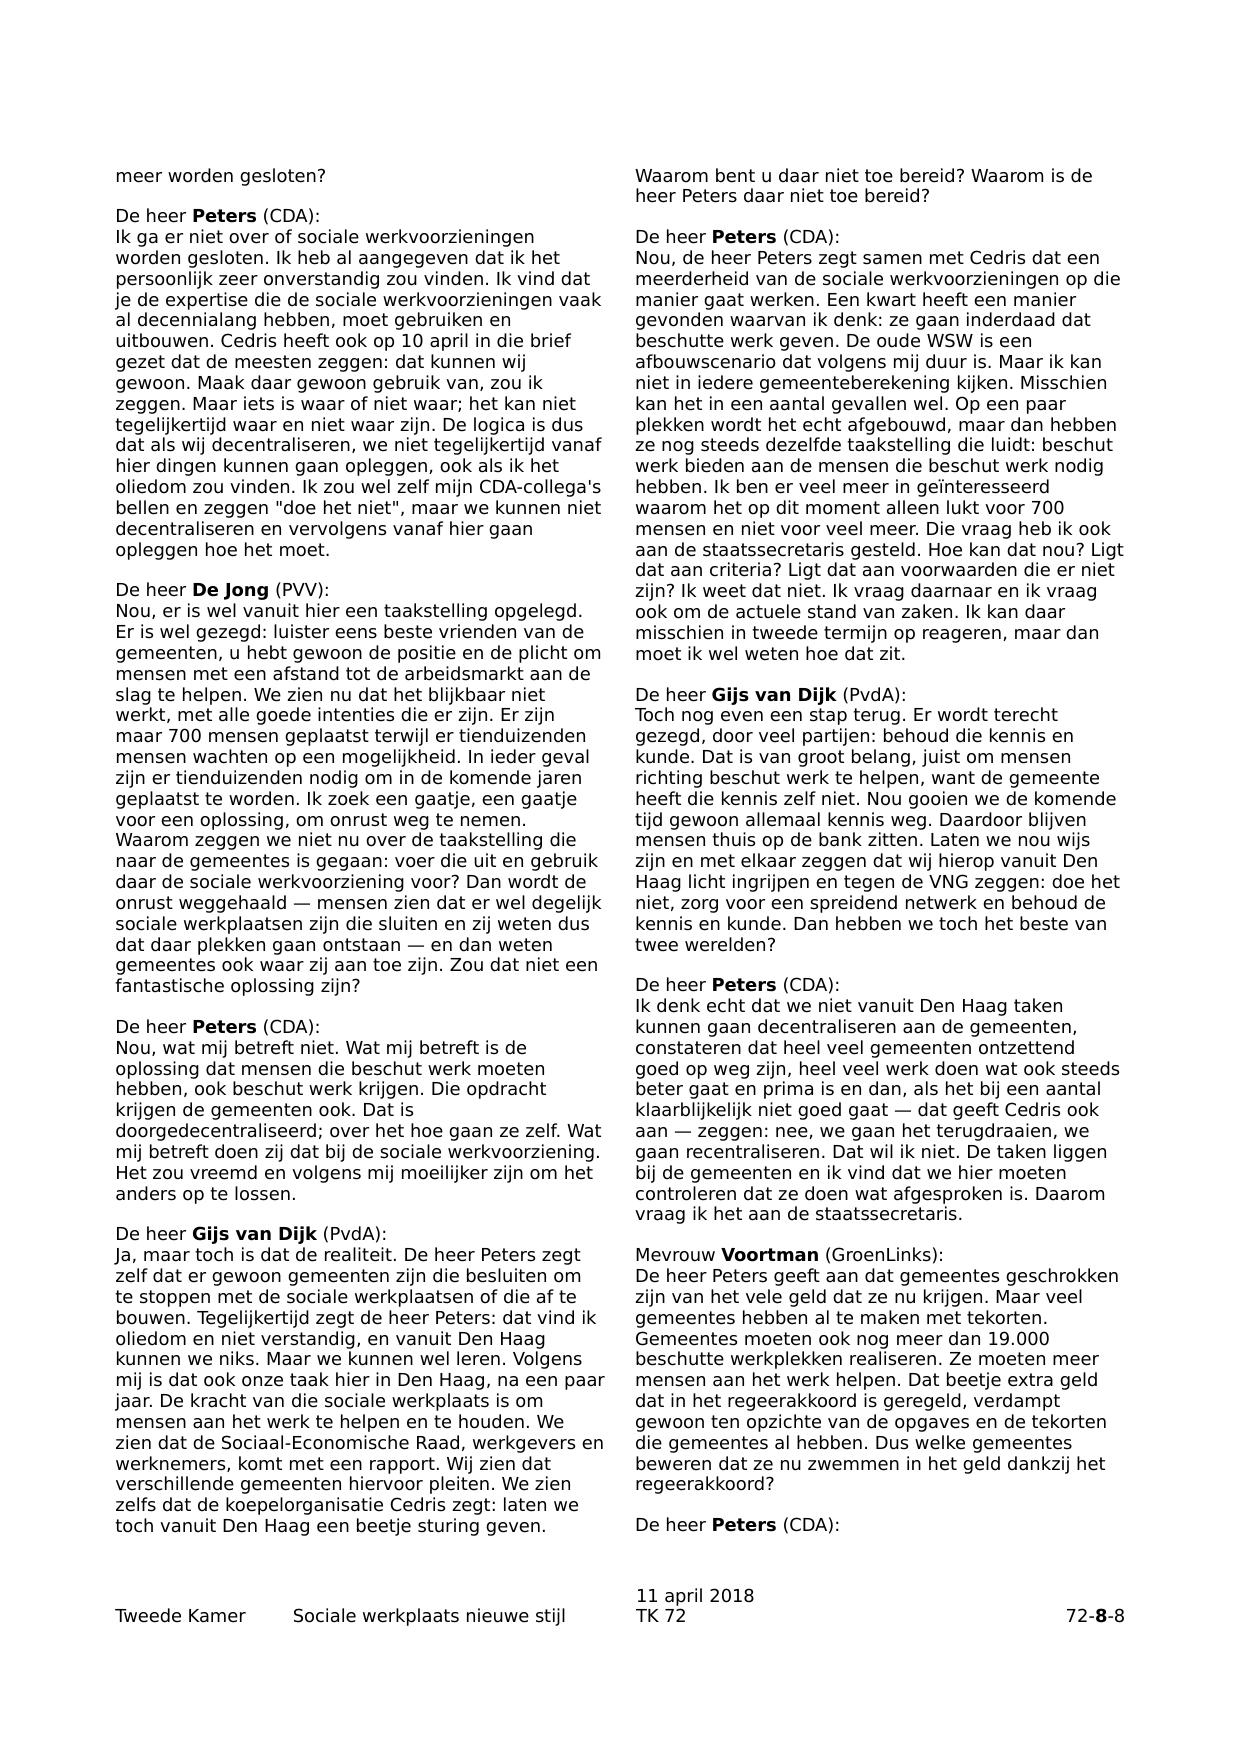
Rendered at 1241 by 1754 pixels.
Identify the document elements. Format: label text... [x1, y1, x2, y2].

text De heer Gijs van Dijk (PvdA): [635, 684, 1125, 705]
text Ik ga er niet over of sociale werkvoorzieningen worden gesloten. Ik heb al aangegeven dat ik het persoonlijk zeer onverstandig zou vinden. Ik vind dat je de expertise die de sociale werkvoorzieningen vaak al decennialang hebben, moet gebruiken en uitbouwen. Cedris heeft ook op 10 april in die brief gezet dat de meesten zeggen: dat kunnen wij gewoon. Maak daar gewoon gebruik van, zou ik zeggen. Maar iets is waar of niet waar; het kan niet tegelijkertijd waar en niet waar zijn. De logica is dus dat als wij decentraliseren, we niet tegelijkertijd vanaf hier dingen kunnen gaan opleggen, ook als ik het oliedom zou vinden. Ik zou wel zelf mijn CDA-collega's bellen en zeggen "doe het niet", maar we kunnen niet decentraliseren en vervolgens vanaf hier gaan opleggen hoe het moet. [115, 227, 605, 560]
text Nou, de heer Peters zegt samen met Cedris dat een meerderheid van de sociale werkvoorzieningen op die manier gaat werken. Een kwart heeft een manier gevonden waarvan ik denk: ze gaan inderdaad dat beschutte werk geven. De oude WSW is een afbouwscenario dat volgens mij duur is. Maar ik kan niet in iedere gemeenteberekening kijken. Misschien kan het in een aantal gevallen wel. Op een paar plekken wordt het echt afgebouwd, maar dan hebben ze nog steeds dezelfde taakstelling die luidt: beschut werk bieden aan de mensen die beschut werk nodig hebben. Ik ben er veel meer in geïnteresseerd waarom het op dit moment alleen lukt voor 700 mensen en niet voor veel meer. Die vraag heb ik ook aan de staatssecretaris gesteld. Hoe kan dat nou? Ligt dat aan criteria? Ligt dat aan voorwaarden die er niet zijn? Ik weet dat niet. Ik vraag daarnaar en ik vraag ook om de actuele stand van zaken. Ik kan daar misschien in tweede termijn op reageren, maar dan moet ik wel weten hoe dat zit. [635, 248, 1125, 664]
text meer worden gesloten? [115, 165, 605, 186]
text De heer Peters geeft aan dat gemeentes geschrokken zijn van het vele geld dat ze nu krijgen. Maar veel gemeentes hebben al te maken met tekorten. Gemeentes moeten ook nog meer dan 19.000 beschutte werkplekken realiseren. Ze moeten meer mensen aan het werk helpen. Dat beetje extra geld dat in het regeerakkoord is geregeld, verdampt gewoon ten opzichte van de opgaves en de tekorten die gemeentes al hebben. Dus welke gemeentes beweren dat ze nu zwemmen in het geld dankzij het regeerakkoord? [635, 1266, 1125, 1495]
text Ik denk echt dat we niet vanuit Den Haag taken kunnen gaan decentraliseren aan de gemeenten, constateren dat heel veel gemeenten ontzettend goed op weg zijn, heel veel werk doen wat ook steeds beter gaat en prima is en dan, als het bij een aantal klaarblijkelijk niet goed gaat — dat geeft Cedris ook aan — zeggen: nee, we gaan het terugdraaien, we gaan recentraliseren. Dat wil ik niet. De taken liggen bij de gemeenten en ik vind dat we hier moeten controleren dat ze doen wat afgesproken is. Daarom vraag ik het aan de staatssecretaris. [635, 996, 1125, 1225]
text De heer Peters (CDA): [635, 227, 1125, 248]
text Mevrouw Voortman (GroenLinks): [635, 1245, 1125, 1266]
text Ja, maar toch is dat de realiteit. De heer Peters zegt zelf dat er gewoon gemeenten zijn die besluiten om te stoppen met de sociale werkplaatsen of die af te bouwen. Tegelijkertijd zegt de heer Peters: dat vind ik oliedom en niet verstandig, en vanuit Den Haag kunnen we niks. Maar we kunnen wel leren. Volgens mij is dat ook onze taak hier in Den Haag, na een paar jaar. De kracht van die sociale werkplaats is om mensen aan het werk te helpen en te houden. We zien dat de Sociaal-Economische Raad, werkgevers en werknemers, komt met een rapport. Wij zien dat verschillende gemeenten hiervoor pleiten. We zien zelfs dat de koepelorganisatie Cedris zegt: laten we toch vanuit Den Haag een beetje sturing geven. [115, 1245, 605, 1537]
text De heer Peters (CDA): [635, 1515, 1125, 1536]
text De heer Gijs van Dijk (PvdA): [115, 1224, 605, 1245]
text Toch nog even een stap terug. Er wordt terecht gezegd, door veel partijen: behoud die kennis en kunde. Dat is van groot belang, juist om mensen richting beschut werk te helpen, want de gemeente heeft die kennis zelf niet. Nou gooien we de komende tijd gewoon allemaal kennis weg. Daardoor blijven mensen thuis op de bank zitten. Laten we nou wijs zijn en met elkaar zeggen dat wij hierop vanuit Den Haag licht ingrijpen en tegen de VNG zeggen: doe het niet, zorg voor een spreidend netwerk en behoud de kennis en kunde. Dan hebben we toch het beste van twee werelden? [635, 705, 1125, 955]
text Nou, er is wel vanuit hier een taakstelling opgelegd. Er is wel gezegd: luister eens beste vrienden van de gemeenten, u hebt gewoon de positie en de plicht om mensen met een afstand tot de arbeidsmarkt aan de slag te helpen. We zien nu dat het blijkbaar niet werkt, met alle goede intenties die er zijn. Er zijn maar 700 mensen geplaatst terwijl er tienduizenden mensen wachten op een mogelijkheid. In ieder geval zijn er tienduizenden nodig om in de komende jaren geplaatst te worden. Ik zoek een gaatje, een gaatje voor een oplossing, om onrust weg te nemen. Waarom zeggen we niet nu over de taakstelling die naar de gemeentes is gegaan: voer die uit en gebruik daar de sociale werkvoorziening voor? Dan wordt de onrust weggehaald — mensen zien dat er wel degelijk sociale werkplaatsen zijn die sluiten en zij weten dus dat daar plekken gaan ontstaan — en dan weten gemeentes ook waar zij aan toe zijn. Zou dat niet een fantastische oplossing zijn? [115, 601, 605, 997]
text De heer De Jong (PVV): [115, 580, 605, 601]
text De heer Peters (CDA): [635, 975, 1125, 996]
text Waarom bent u daar niet toe bereid? Waarom is de heer Peters daar niet toe bereid? [635, 165, 1125, 207]
text De heer Peters (CDA): [115, 206, 605, 227]
text De heer Peters (CDA): [115, 1017, 605, 1037]
text Nou, wat mij betreft niet. Wat mij betreft is de oplossing dat mensen die beschut werk moeten hebben, ook beschut werk krijgen. Die opdracht krijgen de gemeenten ook. Dat is doorgedecentraliseerd; over het hoe gaan ze zelf. Wat mij betreft doen zij dat bij de sociale werkvoorziening. Het zou vreemd en volgens mij moeilijker zijn om het anders op te lossen. [115, 1037, 605, 1204]
